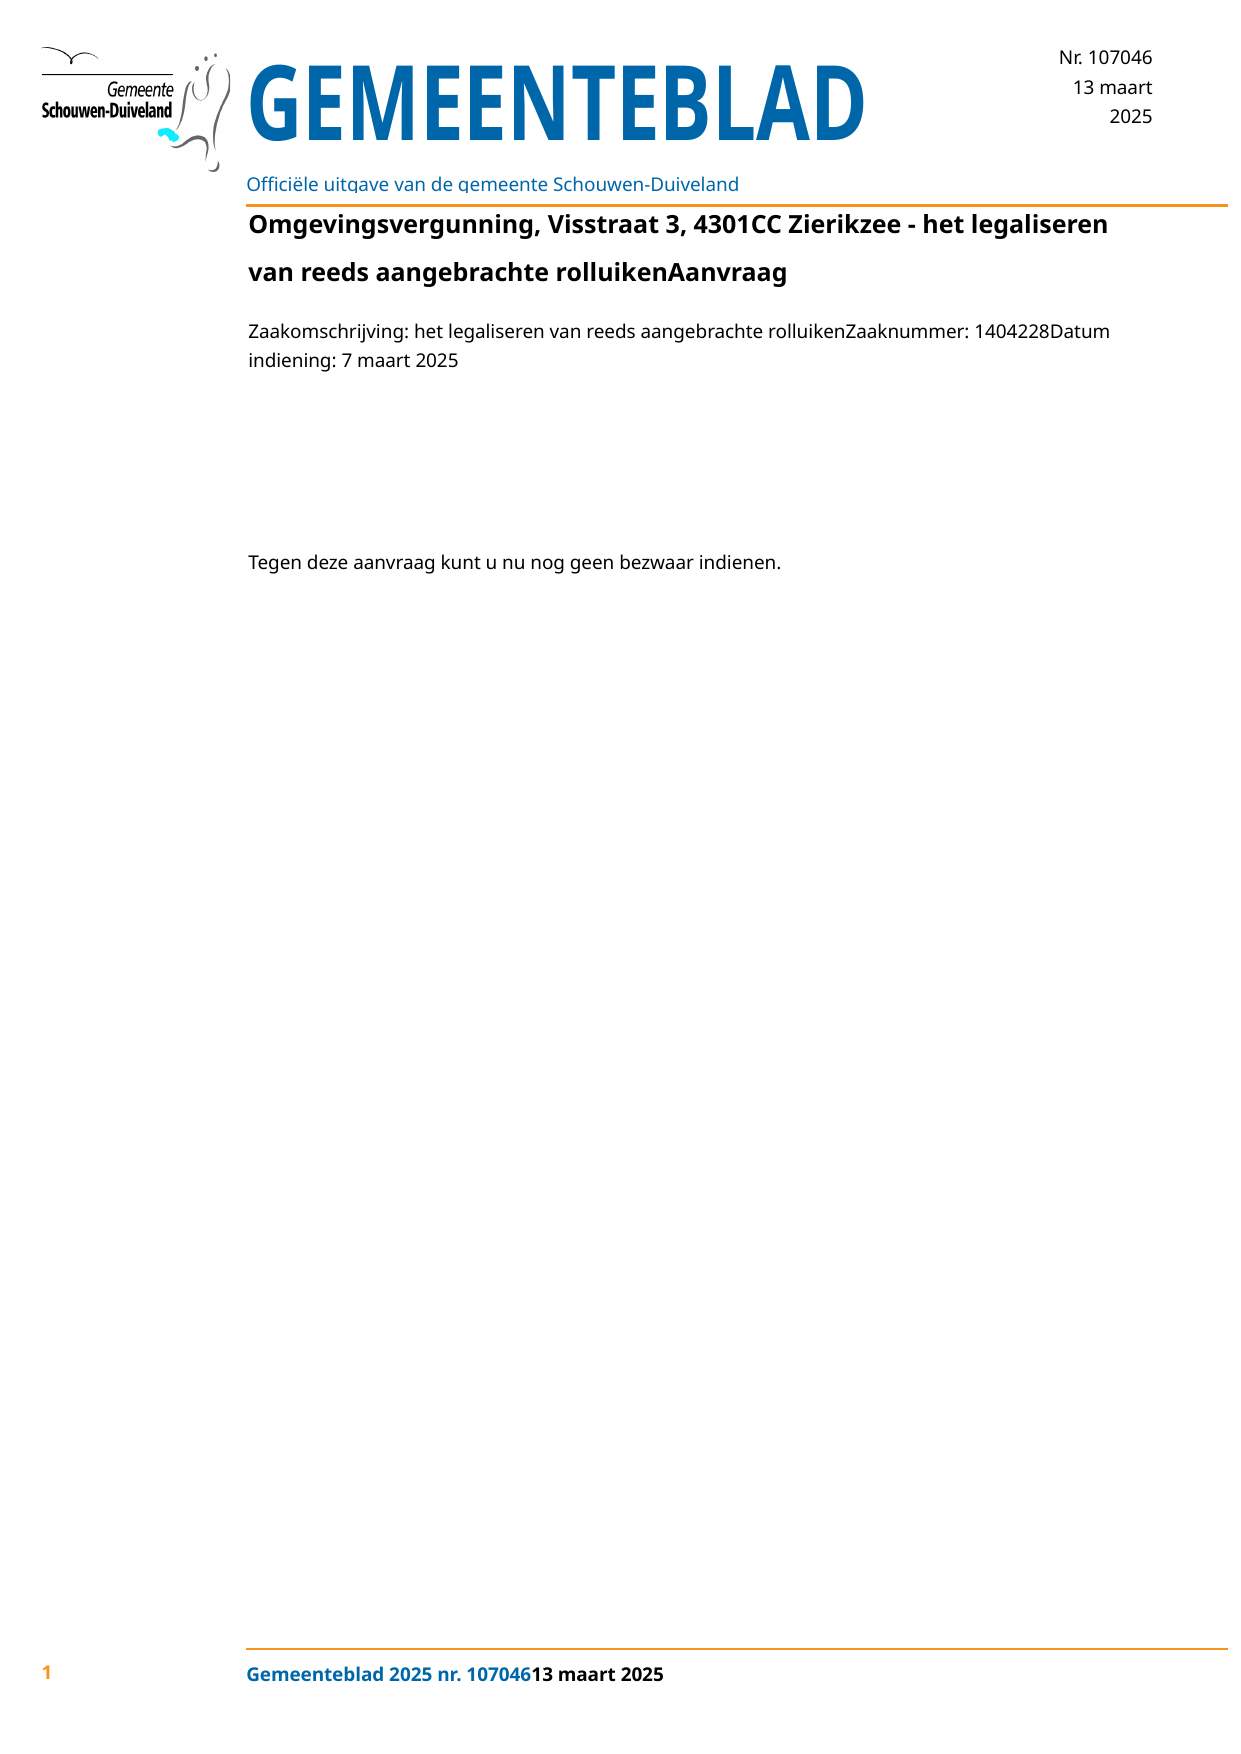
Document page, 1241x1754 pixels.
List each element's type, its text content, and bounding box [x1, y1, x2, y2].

text Zaakomschrijving: het legaliseren van reeds aangebrachte rolluikenZaaknummer: 1404228Datum indiening: 7 maart 2025 [248, 318, 1152, 373]
text Tegen deze aanvraag kunt u nu nog geen bezwaar indienen. [248, 549, 1152, 575]
text Omgevingsvergunning, Visstraat 3, 4301CC Zierikzee - het legaliseren van reeds aangebrachte rolluikenAanvraag [248, 207, 1152, 288]
picture [41, 47, 231, 172]
